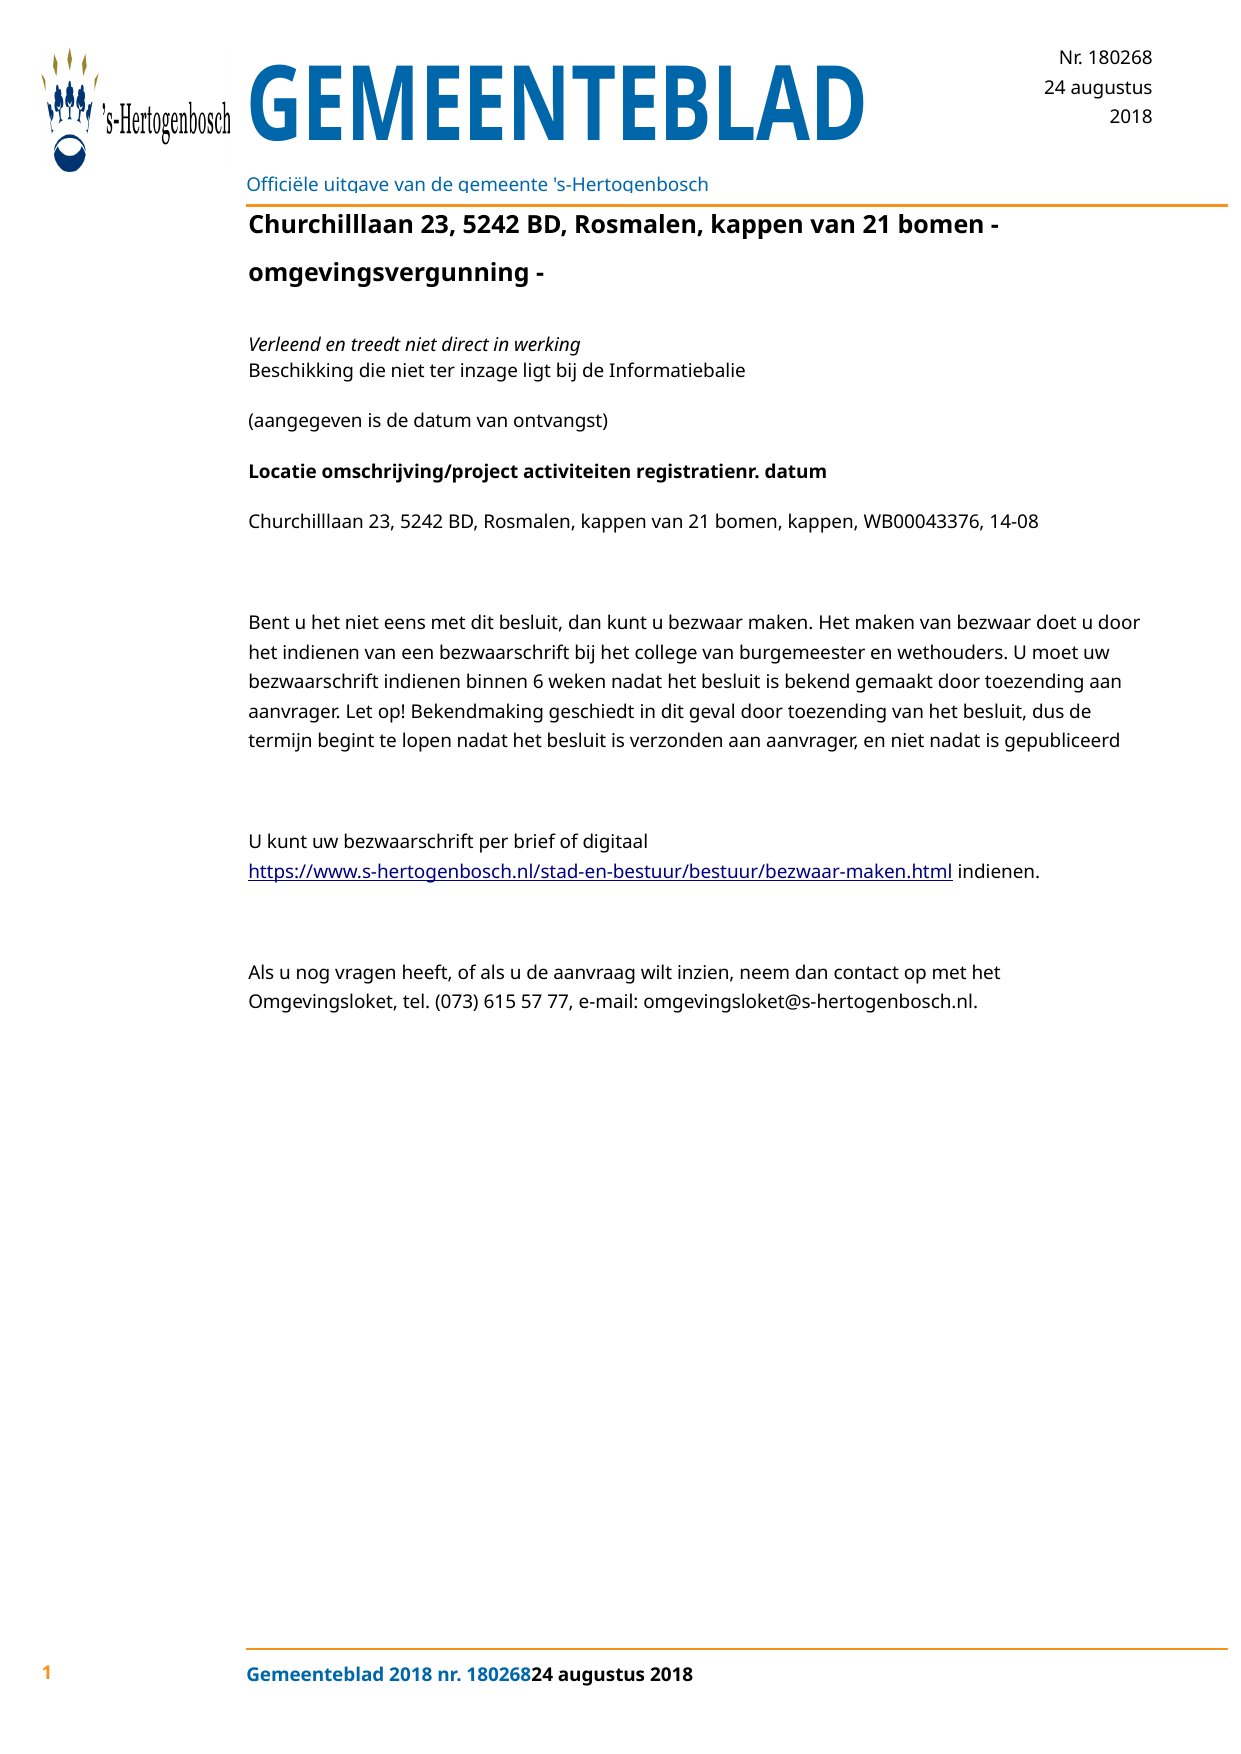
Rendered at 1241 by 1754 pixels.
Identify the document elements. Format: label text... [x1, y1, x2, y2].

text U kunt uw bezwaarschrift per brief of digitaal https://www.s-hertogenbosch.nl/stad-en-bestuur/bestuur/bezwaar-maken.html indienen. [248, 828, 1152, 884]
text Verleend en treedt niet direct in werking [248, 331, 1152, 357]
text Bent u het niet eens met dit besluit, dan kunt u bezwaar maken. Het maken van bezwaar doet u door het indienen van een bezwaarschrift bij het college van burgemeester en wethouders. U moet uw bezwaarschrift indienen binnen 6 weken nadat het besluit is bekend gemaakt door toezending aan aanvrager. Let op! Bekendmaking geschiedt in dit geval door toezending van het besluit, dus de termijn begint te lopen nadat het besluit is verzonden aan aanvrager, en niet nadat is gepubliceerd [248, 609, 1152, 753]
text Beschikking die niet ter inzage ligt bij de Informatiebalie [248, 357, 1152, 383]
text Churchilllaan 23, 5242 BD, Rosmalen, kappen van 21 bomen - omgevingsvergunning - [248, 207, 1152, 288]
picture [41, 47, 231, 172]
text (aangegeven is de datum van ontvangst) [248, 408, 1152, 433]
text Locatie omschrijving/project activiteiten registratienr. datum [248, 458, 1152, 484]
text Churchilllaan 23, 5242 BD, Rosmalen, kappen van 21 bomen, kappen, WB00043376, 14-08 [248, 508, 1152, 534]
text Als u nog vragen heeft, of als u de aanvraag wilt inzien, neem dan contact op met het Omgevingsloket, tel. (073) 615 57 77, e-mail: omgevingsloket@s-hertogenbosch.nl. [248, 959, 1152, 1014]
